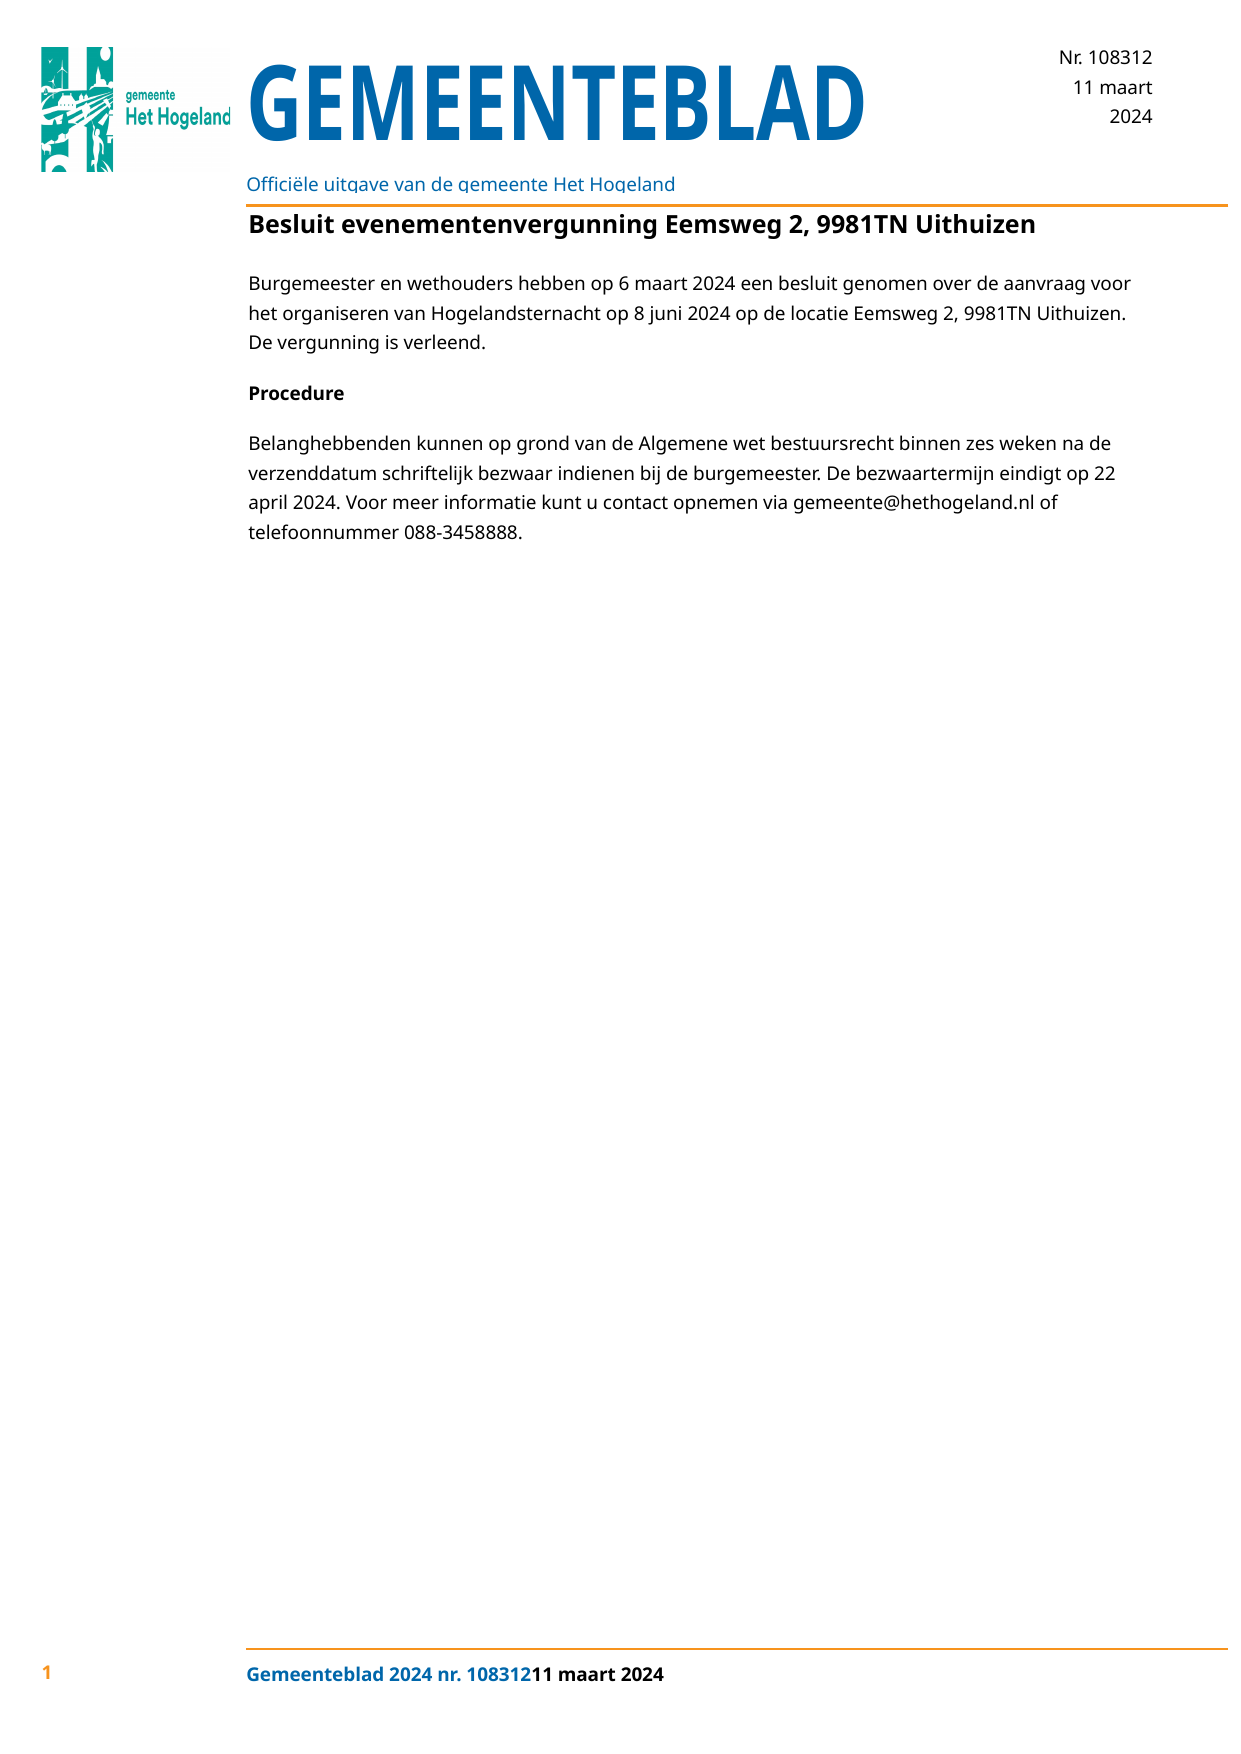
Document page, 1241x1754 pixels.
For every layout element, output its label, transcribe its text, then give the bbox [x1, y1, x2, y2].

picture [41, 47, 231, 172]
text Besluit evenementenvergunning Eemsweg 2, 9981TN Uithuizen [248, 207, 1152, 241]
text Burgemeester en wethouders hebben op 6 maart 2024 een besluit genomen over de aanvraag voor het organiseren van Hogelandsternacht op 8 juni 2024 op de locatie Eemsweg 2, 9981TN Uithuizen. De vergunning is verleend. [248, 270, 1152, 355]
text Belanghebbenden kunnen op grond van de Algemene wet bestuursrecht binnen zes weken na de verzenddatum schriftelijk bezwaar indienen bij de burgemeester. De bezwaartermijn eindigt op 22 april 2024. Voor meer informatie kunt u contact opnemen via gemeente@hethogeland.nl of telefoonnummer 088-3458888. [248, 430, 1152, 545]
text Procedure [248, 380, 1152, 406]
